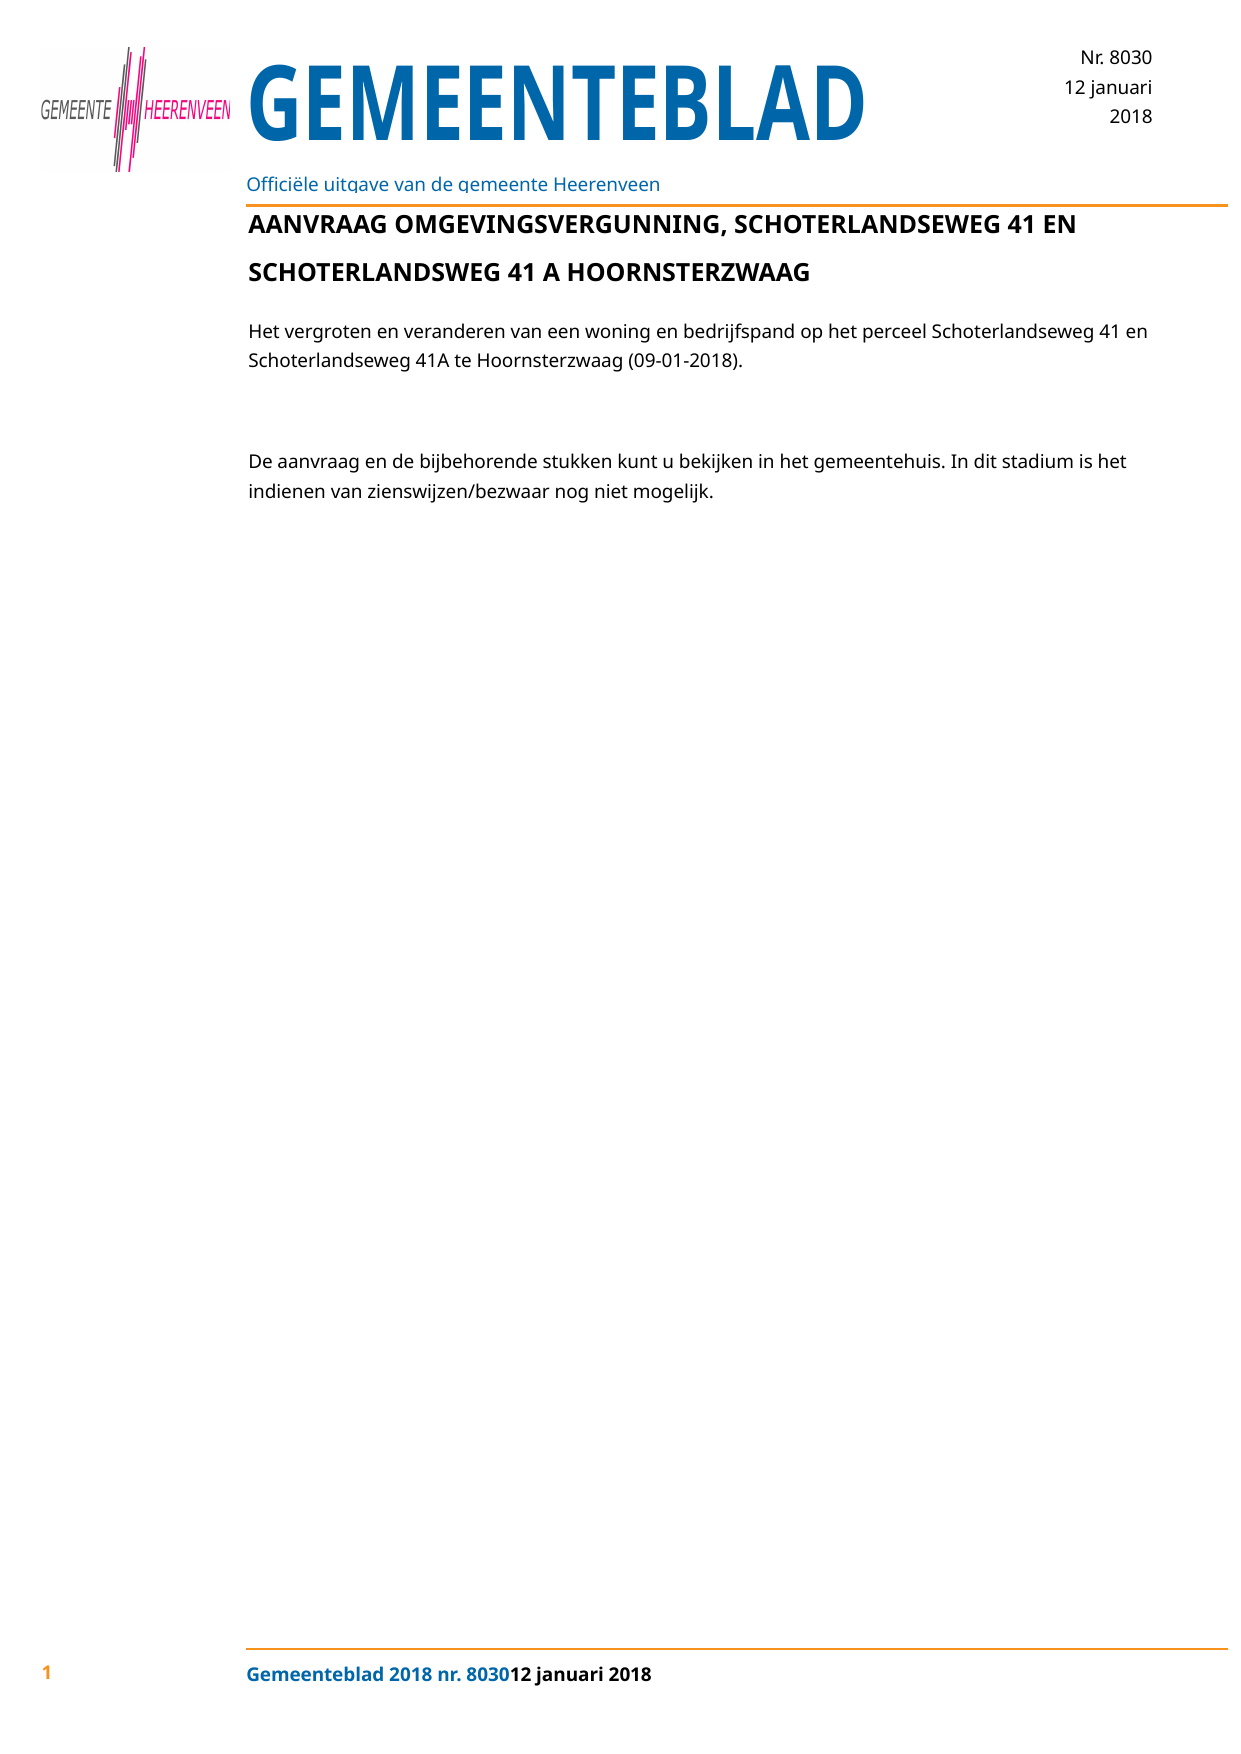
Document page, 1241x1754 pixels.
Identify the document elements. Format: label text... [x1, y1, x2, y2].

picture [41, 47, 231, 172]
text Het vergroten en veranderen van een woning en bedrijfspand op het perceel Schoterlandseweg 41 en Schoterlandseweg 41A te Hoornsterzwaag (09-01-2018). [248, 318, 1152, 373]
text AANVRAAG OMGEVINGSVERGUNNING, SCHOTERLANDSEWEG 41 EN SCHOTERLANDSWEG 41 A HOORNSTERZWAAG [248, 207, 1152, 288]
text De aanvraag en de bijbehorende stukken kunt u bekijken in het gemeentehuis. In dit stadium is het indienen van zienswijzen/bezwaar nog niet mogelijk. [248, 448, 1152, 504]
